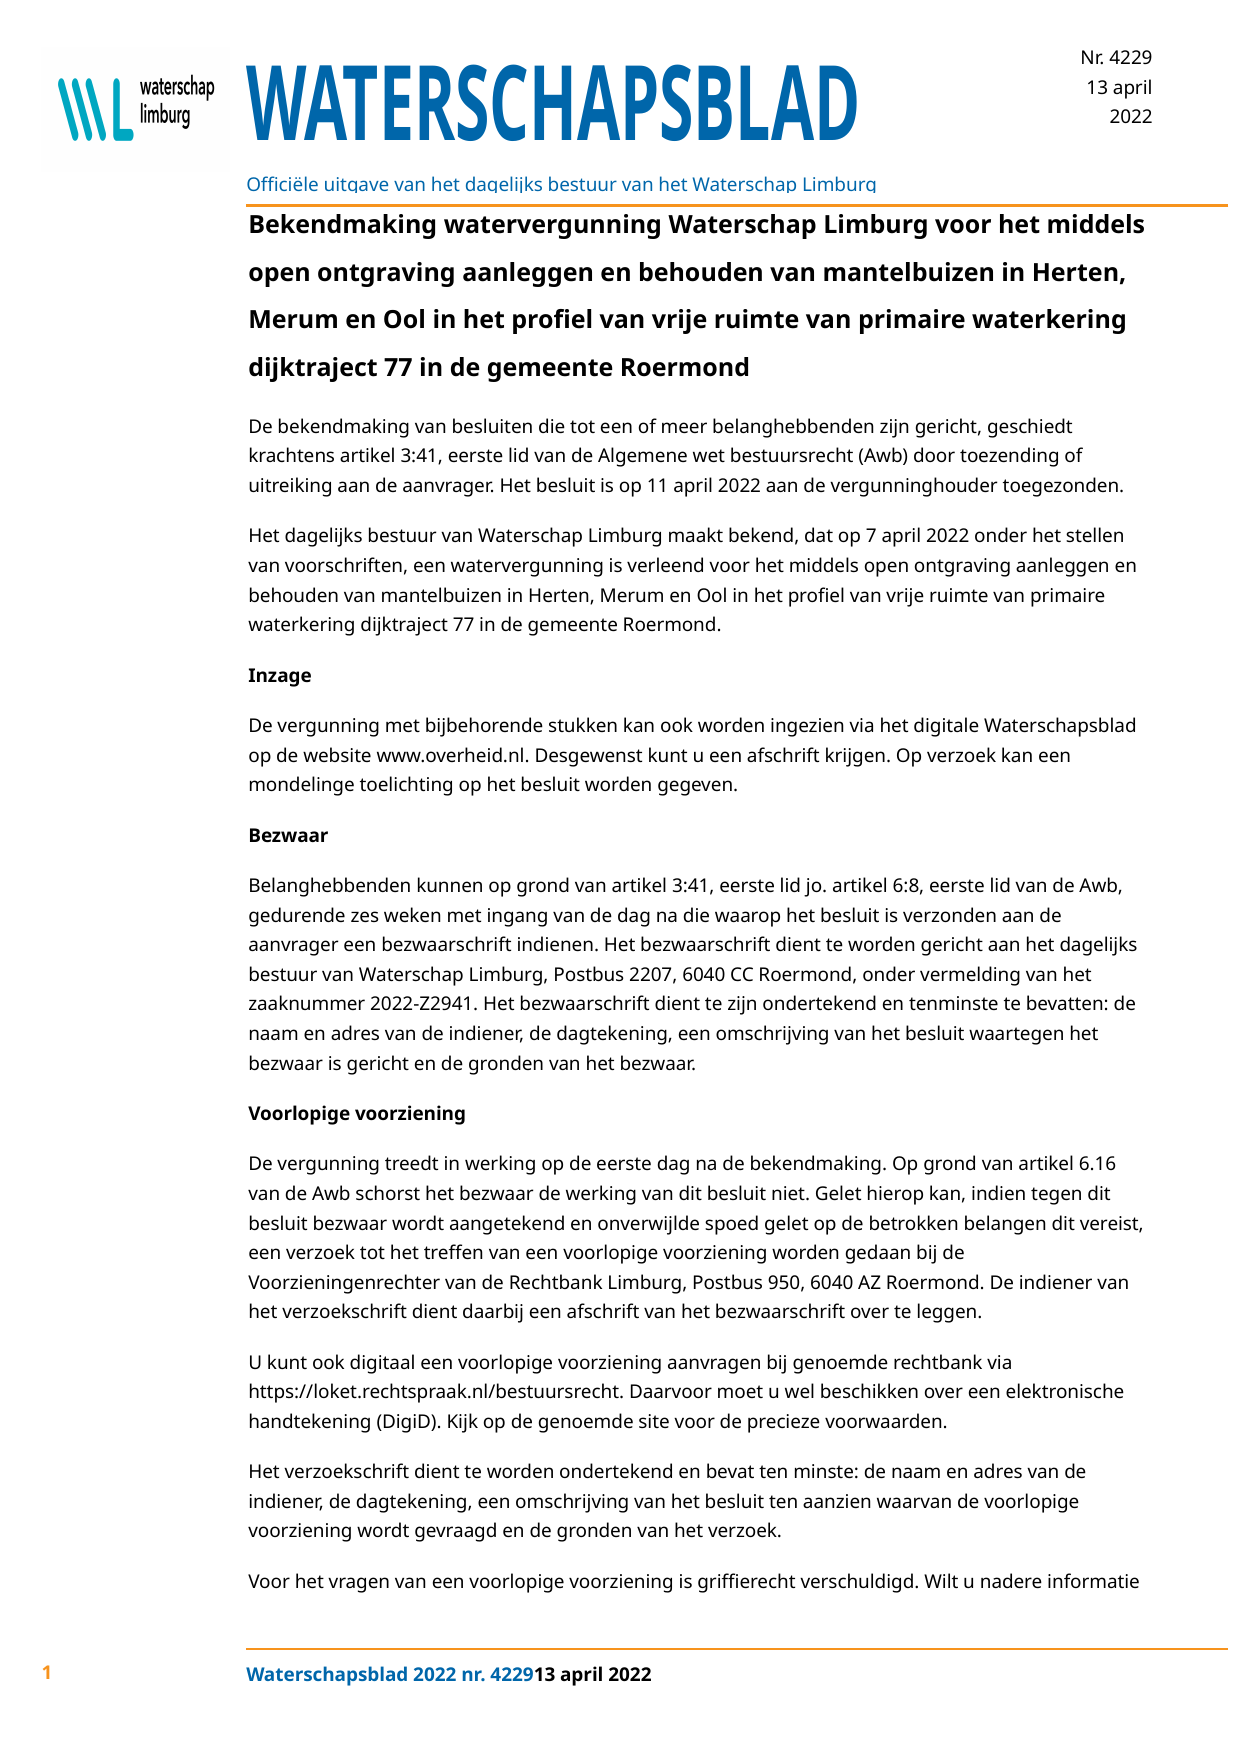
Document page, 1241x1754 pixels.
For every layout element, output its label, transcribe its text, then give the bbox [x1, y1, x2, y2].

text Belanghebbenden kunnen op grond van artikel 3:41, eerste lid jo. artikel 6:8, eerste lid van de Awb, gedurende zes weken met ingang van de dag na die waarop het besluit is verzonden aan de aanvrager een bezwaarschrift indienen. Het bezwaarschrift dient te worden gericht aan het dagelijks bestuur van Waterschap Limburg, Postbus 2207, 6040 CC Roermond, onder vermelding van het zaaknummer 2022-Z2941. Het bezwaarschrift dient te zijn ondertekend en tenminste te bevatten: de naam en adres van de indiener, de dagtekening, een omschrijving van het besluit waartegen het bezwaar is gericht en de gronden van het bezwaar. [248, 872, 1152, 1076]
text Het dagelijks bestuur van Waterschap Limburg maakt bekend, dat op 7 april 2022 onder het stellen van voorschriften, een watervergunning is verleend voor het middels open ontgraving aanleggen en behouden van mantelbuizen in Herten, Merum en Ool in het profiel van vrije ruimte van primaire waterkering dijktraject 77 in de gemeente Roermond. [248, 523, 1152, 637]
text De bekendmaking van besluiten die tot een of meer belanghebbenden zijn gericht, geschiedt krachtens artikel 3:41, eerste lid van de Algemene wet bestuursrecht (Awb) door toezending of uitreiking aan de aanvrager. Het besluit is op 11 april 2022 aan de vergunninghouder toegezonden. [248, 413, 1152, 498]
text De vergunning met bijbehorende stukken kan ook worden ingezien via het digitale Waterschapsblad op de website www.overheid.nl. Desgewenst kunt u een afschrift krijgen. Op verzoek kan een mondelinge toelichting op het besluit worden gegeven. [248, 712, 1152, 797]
text De vergunning treedt in werking op de eerste dag na de bekendmaking. Op grond van artikel 6.16 van de Awb schorst het bezwaar de werking van dit besluit niet. Gelet hierop kan, indien tegen dit besluit bezwaar wordt aangetekend en onverwijlde spoed gelet op de betrokken belangen dit vereist, een verzoek tot het treffen van een voorlopige voorziening worden gedaan bij de Voorzieningenrechter van de Rechtbank Limburg, Postbus 950, 6040 AZ Roermond. De indiener van het verzoekschrift dient daarbij een afschrift van het bezwaarschrift over te leggen. [248, 1151, 1152, 1324]
picture [41, 47, 231, 172]
text Het verzoekschrift dient te worden ondertekend en bevat ten minste: de naam en adres van de indiener, de dagtekening, een omschrijving van het besluit ten aanzien waarvan de voorlopige voorziening wordt gevraagd en de gronden van het verzoek. [248, 1458, 1152, 1543]
text Bezwaar [248, 822, 1152, 848]
text Bekendmaking watervergunning Waterschap Limburg voor het middels open ontgraving aanleggen en behouden van mantelbuizen in Herten, Merum en Ool in het profiel van vrije ruimte van primaire waterkering dijktraject 77 in de gemeente Roermond [248, 207, 1152, 384]
text U kunt ook digitaal een voorlopige voorziening aanvragen bij genoemde rechtbank via https://loket.rechtspraak.nl/bestuursrecht. Daarvoor moet u wel beschikken over een elektronische handtekening (DigiD). Kijk op de genoemde site voor de precieze voorwaarden. [248, 1349, 1152, 1434]
text Inzage [248, 662, 1152, 688]
text Voor het vragen van een voorlopige voorziening is griffierecht verschuldigd. Wilt u nadere informatie [248, 1568, 1152, 1594]
text Voorlopige voorziening [248, 1100, 1152, 1126]
